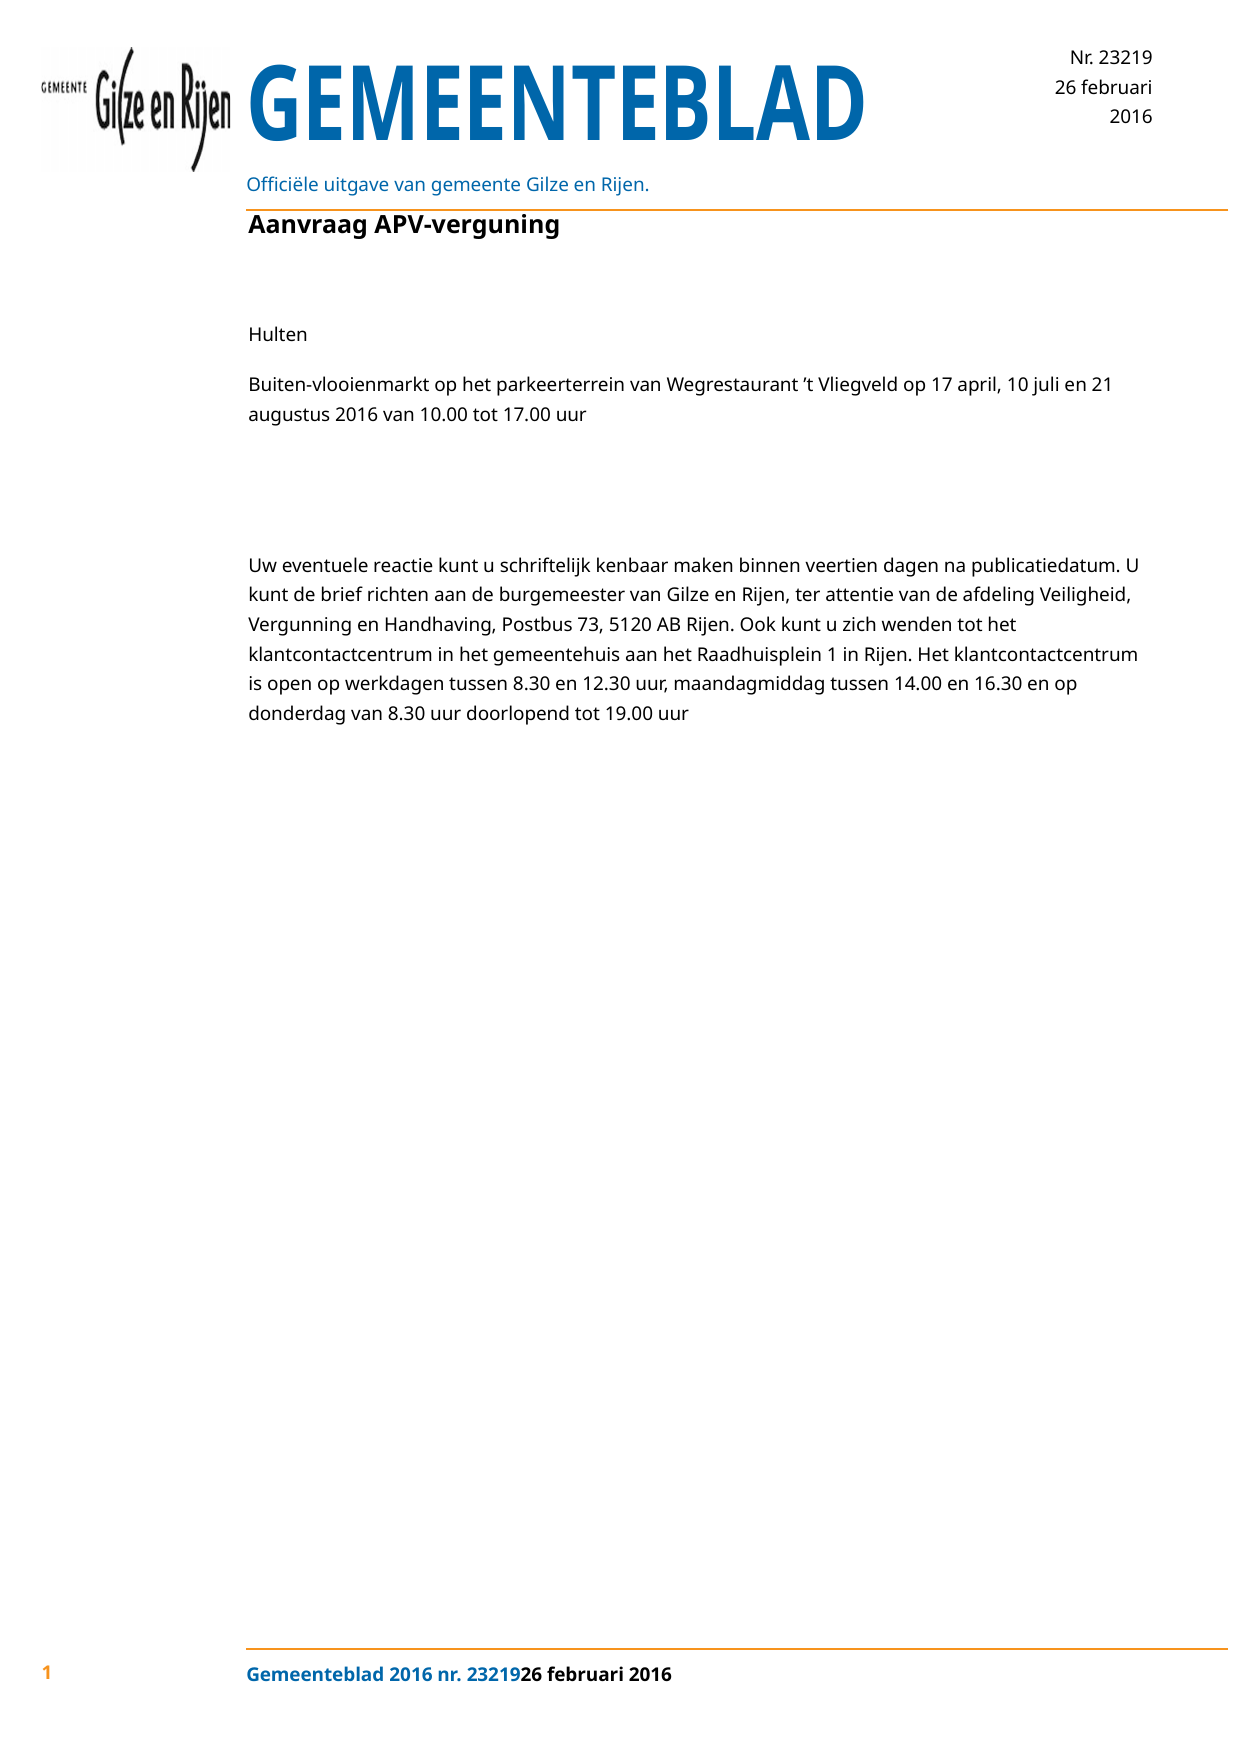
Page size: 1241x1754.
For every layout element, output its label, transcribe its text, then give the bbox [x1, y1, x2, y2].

picture [41, 47, 231, 172]
text Hulten [248, 321, 1152, 346]
text Uw eventuele reactie kunt u schriftelijk kenbaar maken binnen veertien dagen na publicatiedatum. U kunt de brief richten aan de burgemeester van Gilze en Rijen, ter attentie van de afdeling Veiligheid, Vergunning en Handhaving, Postbus 73, 5120 AB Rijen. Ook kunt u zich wenden tot het klantcontactcentrum in het gemeentehuis aan het Raadhuisplein 1 in Rijen. Het klantcontactcentrum is open op werkdagen tussen 8.30 en 12.30 uur, maandagmiddag tussen 14.00 en 16.30 en op donderdag van 8.30 uur doorlopend tot 19.00 uur [248, 552, 1152, 726]
text Aanvraag APV-verguning [248, 211, 1152, 241]
text Buiten-vlooienmarkt op het parkeerterrein van Wegrestaurant ’t Vliegveld op 17 april, 10 juli en 21 augustus 2016 van 10.00 tot 17.00 uur [248, 371, 1152, 426]
